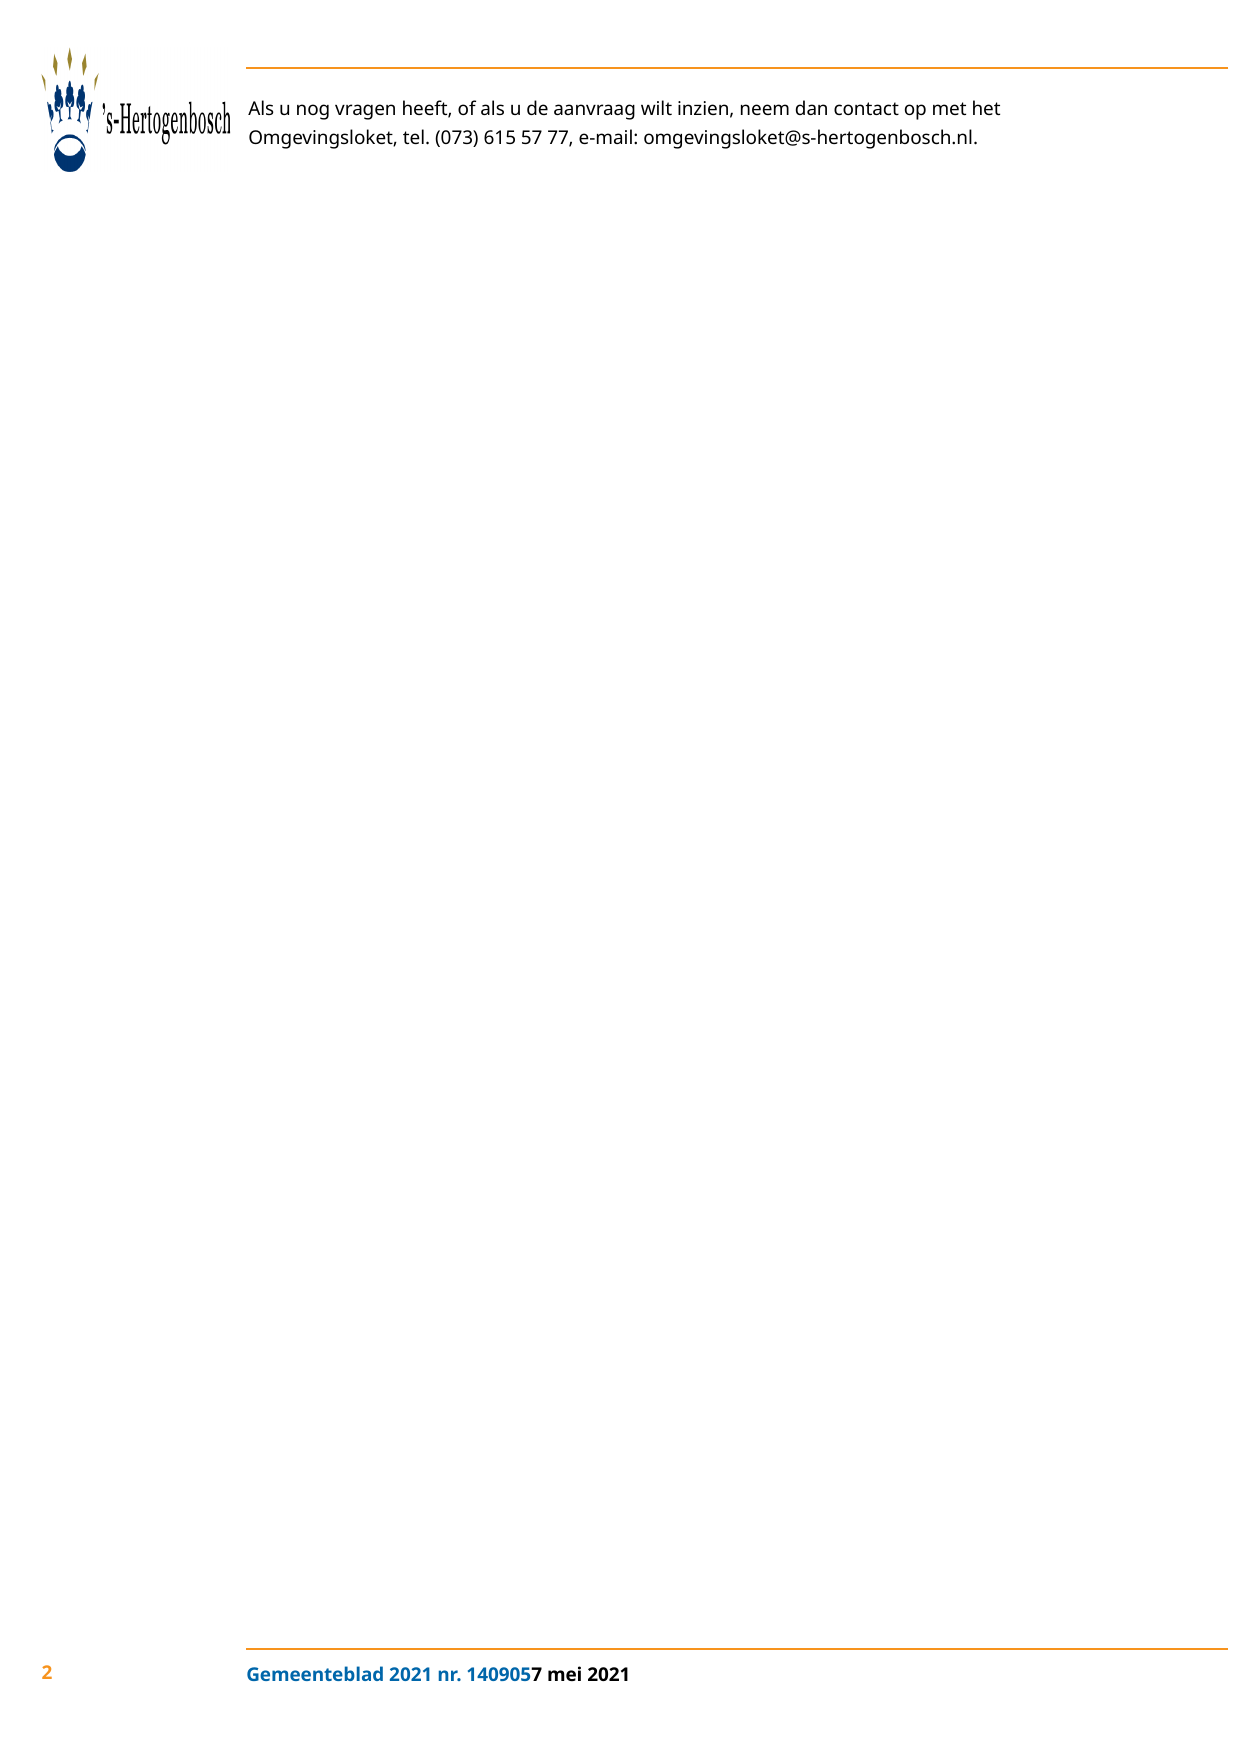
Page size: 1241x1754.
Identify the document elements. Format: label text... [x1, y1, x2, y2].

picture [41, 47, 231, 172]
text Als u nog vragen heeft, of als u de aanvraag wilt inzien, neem dan contact op met het Omgevingsloket, tel. (073) 615 57 77, e-mail: omgevingsloket@s-hertogenbosch.nl. [248, 95, 1152, 150]
